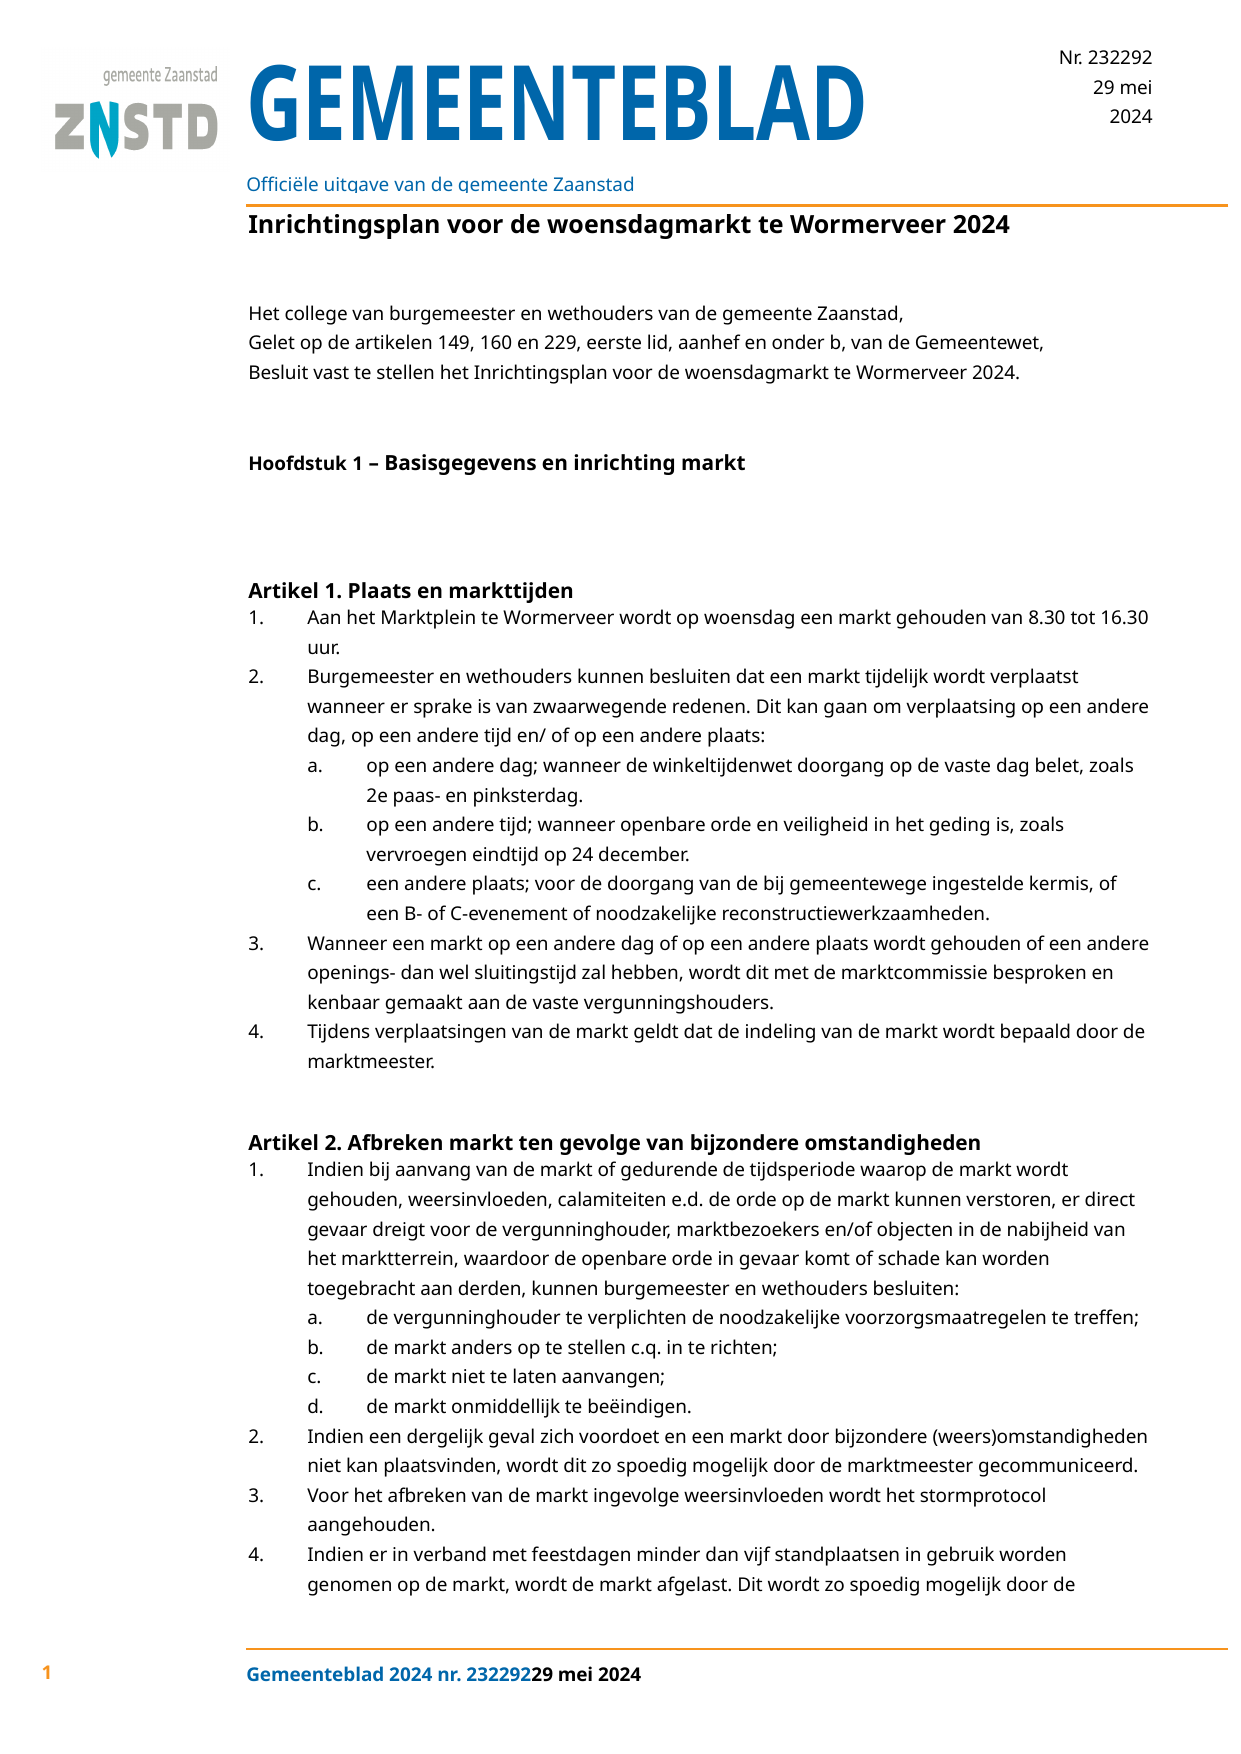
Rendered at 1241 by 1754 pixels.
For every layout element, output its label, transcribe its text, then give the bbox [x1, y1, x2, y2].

list op een andere dag; wanneer de winkeltijdenwet doorgang op de vaste dag belet, zoals 2e paas- en pinksterdag. [307, 752, 1152, 808]
list de markt onmiddellijk te beëindigen. [307, 1393, 1152, 1419]
text Inrichtingsplan voor de woensdagmarkt te Wormerveer 2024 [248, 207, 1152, 241]
list de markt anders op te stellen c.q. in te richten; [307, 1334, 1152, 1360]
list Indien er in verband met feestdagen minder dan vijf standplaatsen in gebruik worden genomen op de markt, wordt de markt afgelast. Dit wordt zo spoedig mogelijk door de [248, 1541, 1152, 1596]
list de vergunninghouder te verplichten de noodzakelijke voorzorgsmaatregelen te treffen; [307, 1304, 1152, 1330]
text Gelet op de artikelen 149, 160 en 229, eerste lid, aanhef en onder b, van de Gemeentewet, [248, 329, 1152, 355]
picture [41, 47, 231, 172]
text Hoofdstuk 1 – Basisgegevens en inrichting markt [248, 448, 1152, 476]
list de markt niet te laten aanvangen; [307, 1364, 1152, 1389]
list een andere plaats; voor de doorgang van de bij gemeentewege ingestelde kermis, of een B- of C-evenement of noodzakelijke reconstructiewerkzaamheden. [307, 871, 1152, 926]
list Burgemeester en wethouders kunnen besluiten dat een markt tijdelijk wordt verplaatst wanneer er sprake is van zwaarwegende redenen. Dit kan gaan om verplaatsing op een andere dag, op een andere tijd en/ of op een andere plaats: [248, 663, 1152, 748]
text Artikel 2. Afbreken markt ten gevolge van bijzondere omstandigheden [248, 1128, 1152, 1157]
list Voor het afbreken van de markt ingevolge weersinvloeden wordt het stormprotocol aangehouden. [248, 1482, 1152, 1537]
text Besluit vast te stellen het Inrichtingsplan voor de woensdagmarkt te Wormerveer 2024. [248, 359, 1152, 385]
text Artikel 1. Plaats en markttijden [248, 576, 1152, 604]
list Indien een dergelijk geval zich voordoet en een markt door bijzondere (weers)omstandigheden niet kan plaatsvinden, wordt dit zo spoedig mogelijk door de marktmeester gecommuniceerd. [248, 1423, 1152, 1478]
list op een andere tijd; wanneer openbare orde en veiligheid in het geding is, zoals vervroegen eindtijd op 24 december. [307, 811, 1152, 867]
text Het college van burgemeester en wethouders van de gemeente Zaanstad, [248, 300, 1152, 326]
list Aan het Marktplein te Wormerveer wordt op woensdag een markt gehouden van 8.30 tot 16.30 uur. [248, 604, 1152, 660]
list Tijdens verplaatsingen van de markt geldt dat de indeling van de markt wordt bepaald door de marktmeester. [248, 1018, 1152, 1074]
list Indien bij aanvang van de markt of gedurende de tijdsperiode waarop de markt wordt gehouden, weersinvloeden, calamiteiten e.d. de orde op de markt kunnen verstoren, er direct gevaar dreigt voor de vergunninghouder, marktbezoekers en/of objecten in de nabijheid van het marktterrein, waardoor de openbare orde in gevaar komt of schade kan worden toegebracht aan derden, kunnen burgemeester en wethouders besluiten: [248, 1157, 1152, 1301]
list Wanneer een markt op een andere dag of op een andere plaats wordt gehouden of een andere openings- dan wel sluitingstijd zal hebben, wordt dit met de marktcommissie besproken en kenbaar gemaakt aan de vaste vergunningshouders. [248, 930, 1152, 1015]
